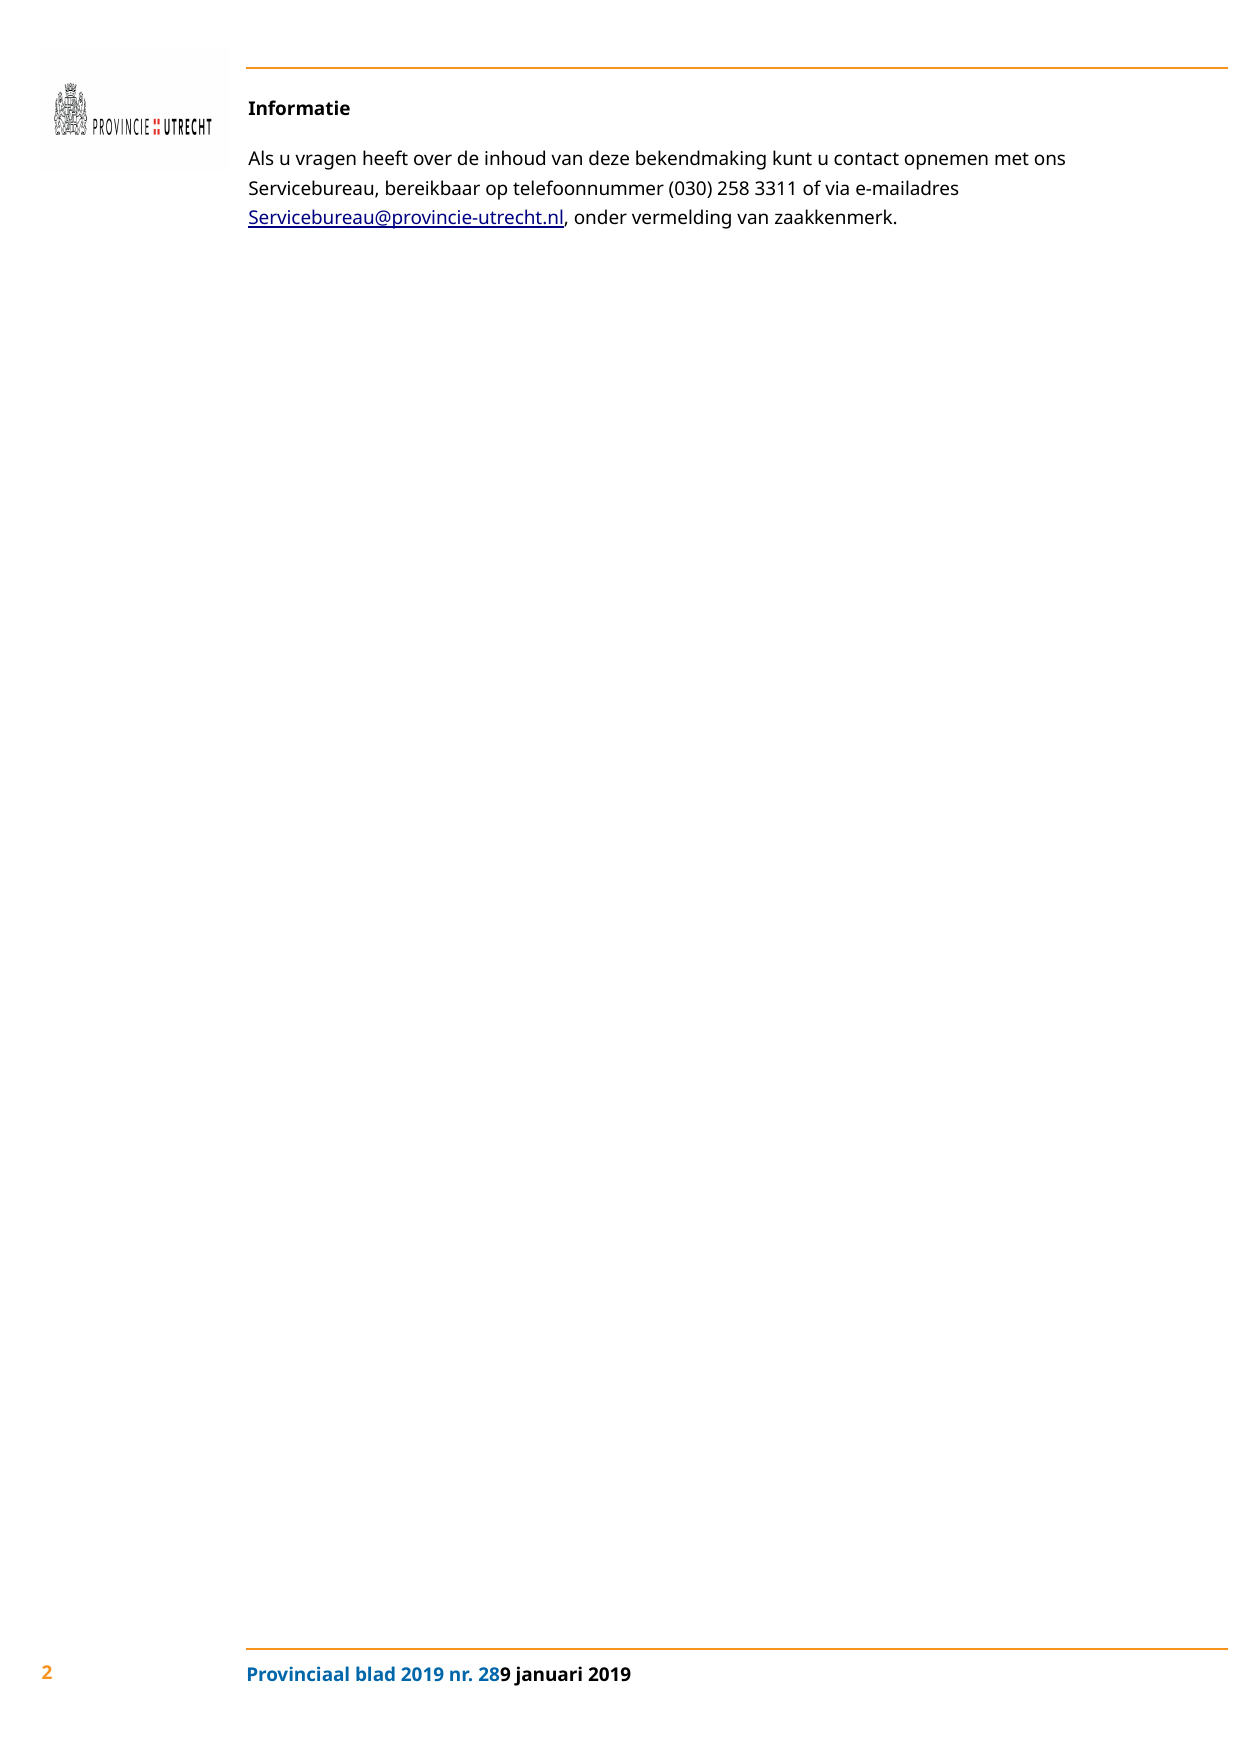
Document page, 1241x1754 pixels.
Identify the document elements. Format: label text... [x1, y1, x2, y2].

picture [41, 47, 231, 172]
text Informatie [248, 95, 1152, 121]
text Als u vragen heeft over de inhoud van deze bekendmaking kunt u contact opnemen met ons Servicebureau, bereikbaar op telefoonnummer (030) 258 3311 of via e-mailadres Servicebureau@provincie-utrecht.nl, onder vermelding van zaakkenmerk. [248, 145, 1152, 230]
